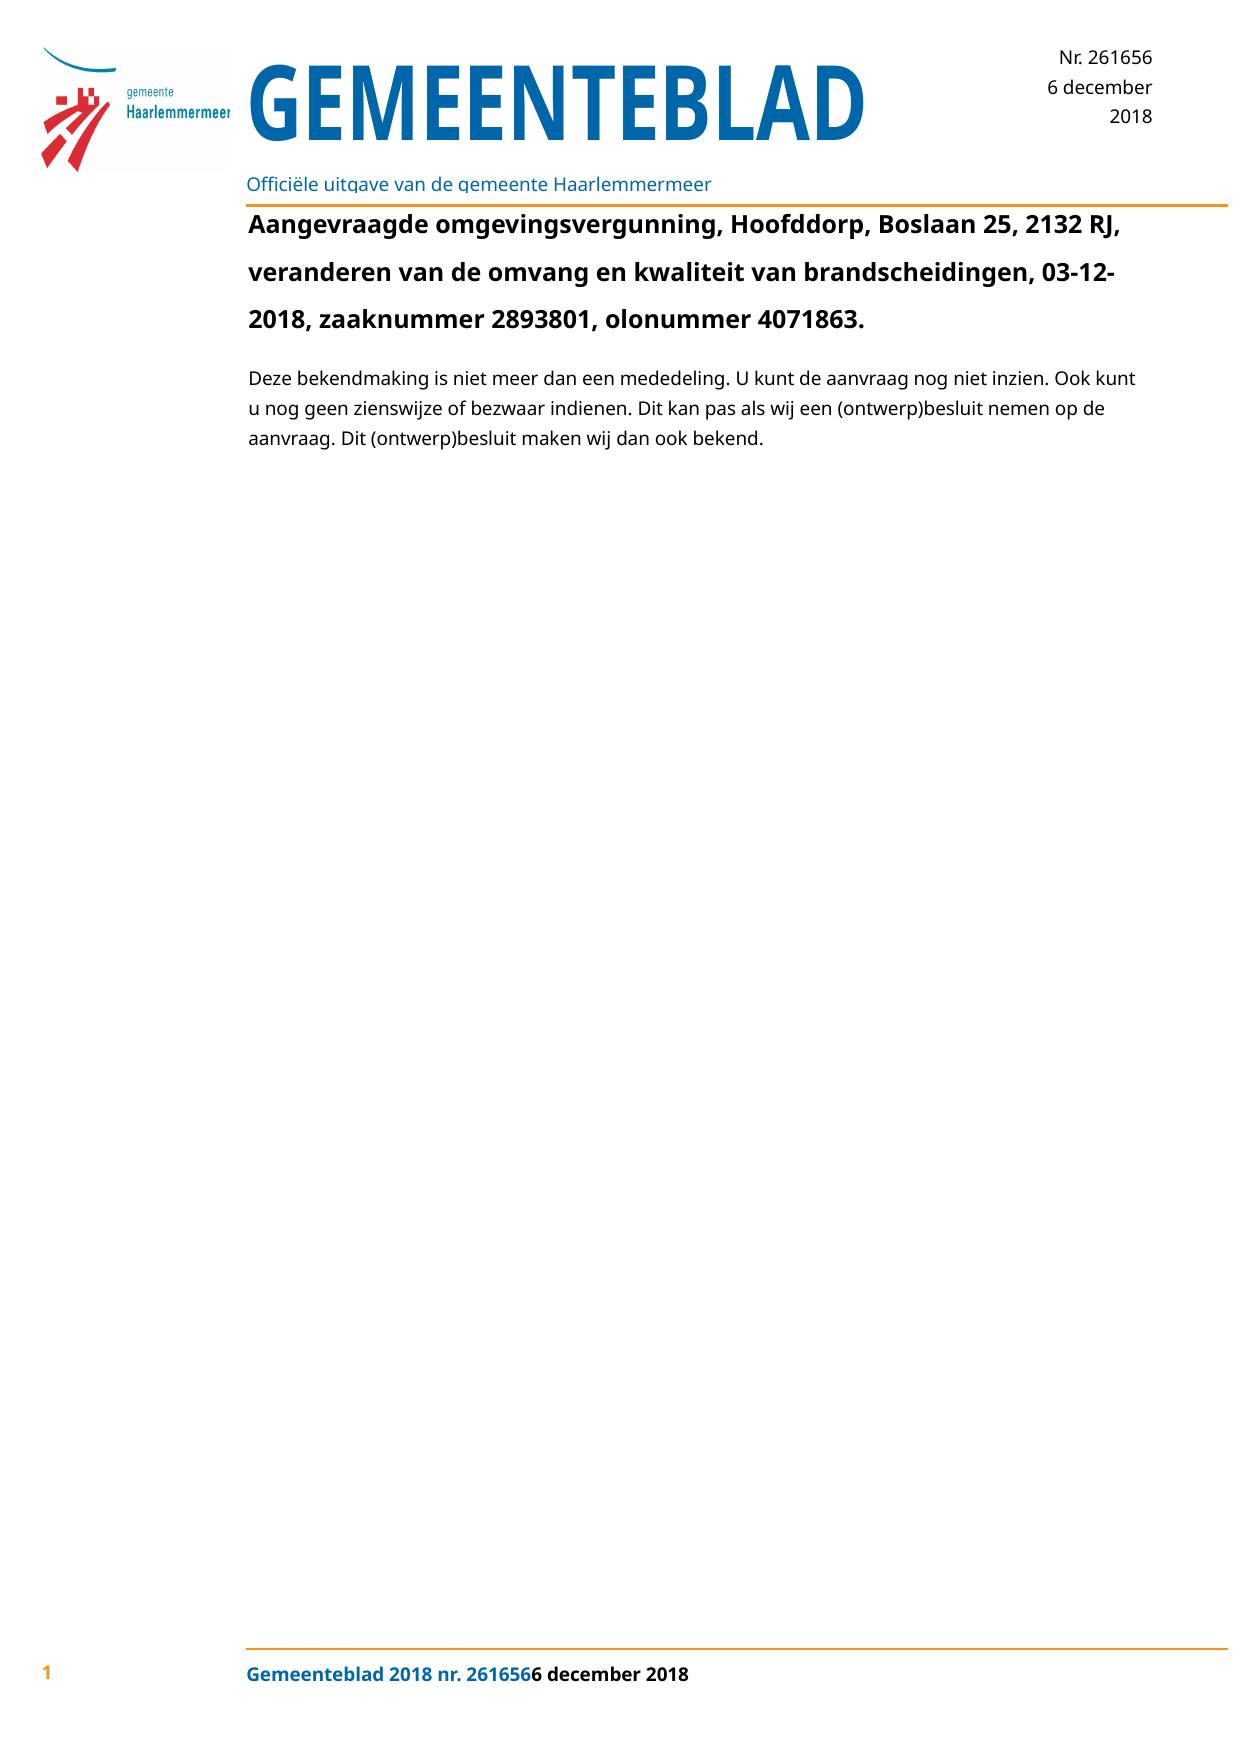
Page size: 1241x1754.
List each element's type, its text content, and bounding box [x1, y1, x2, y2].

text Aangevraagde omgevingsvergunning, Hoofddorp, Boslaan 25, 2132 RJ, veranderen van de omvang en kwaliteit van brandscheidingen, 03-12-2018, zaaknummer 2893801, olonummer 4071863. [248, 207, 1152, 336]
text Deze bekendmaking is niet meer dan een mededeling. U kunt de aanvraag nog niet inzien. Ook kunt u nog geen zienswijze of bezwaar indienen. Dit kan pas als wij een (ontwerp)besluit nemen op de aanvraag. Dit (ontwerp)besluit maken wij dan ook bekend. [248, 366, 1152, 450]
picture [41, 47, 231, 172]
